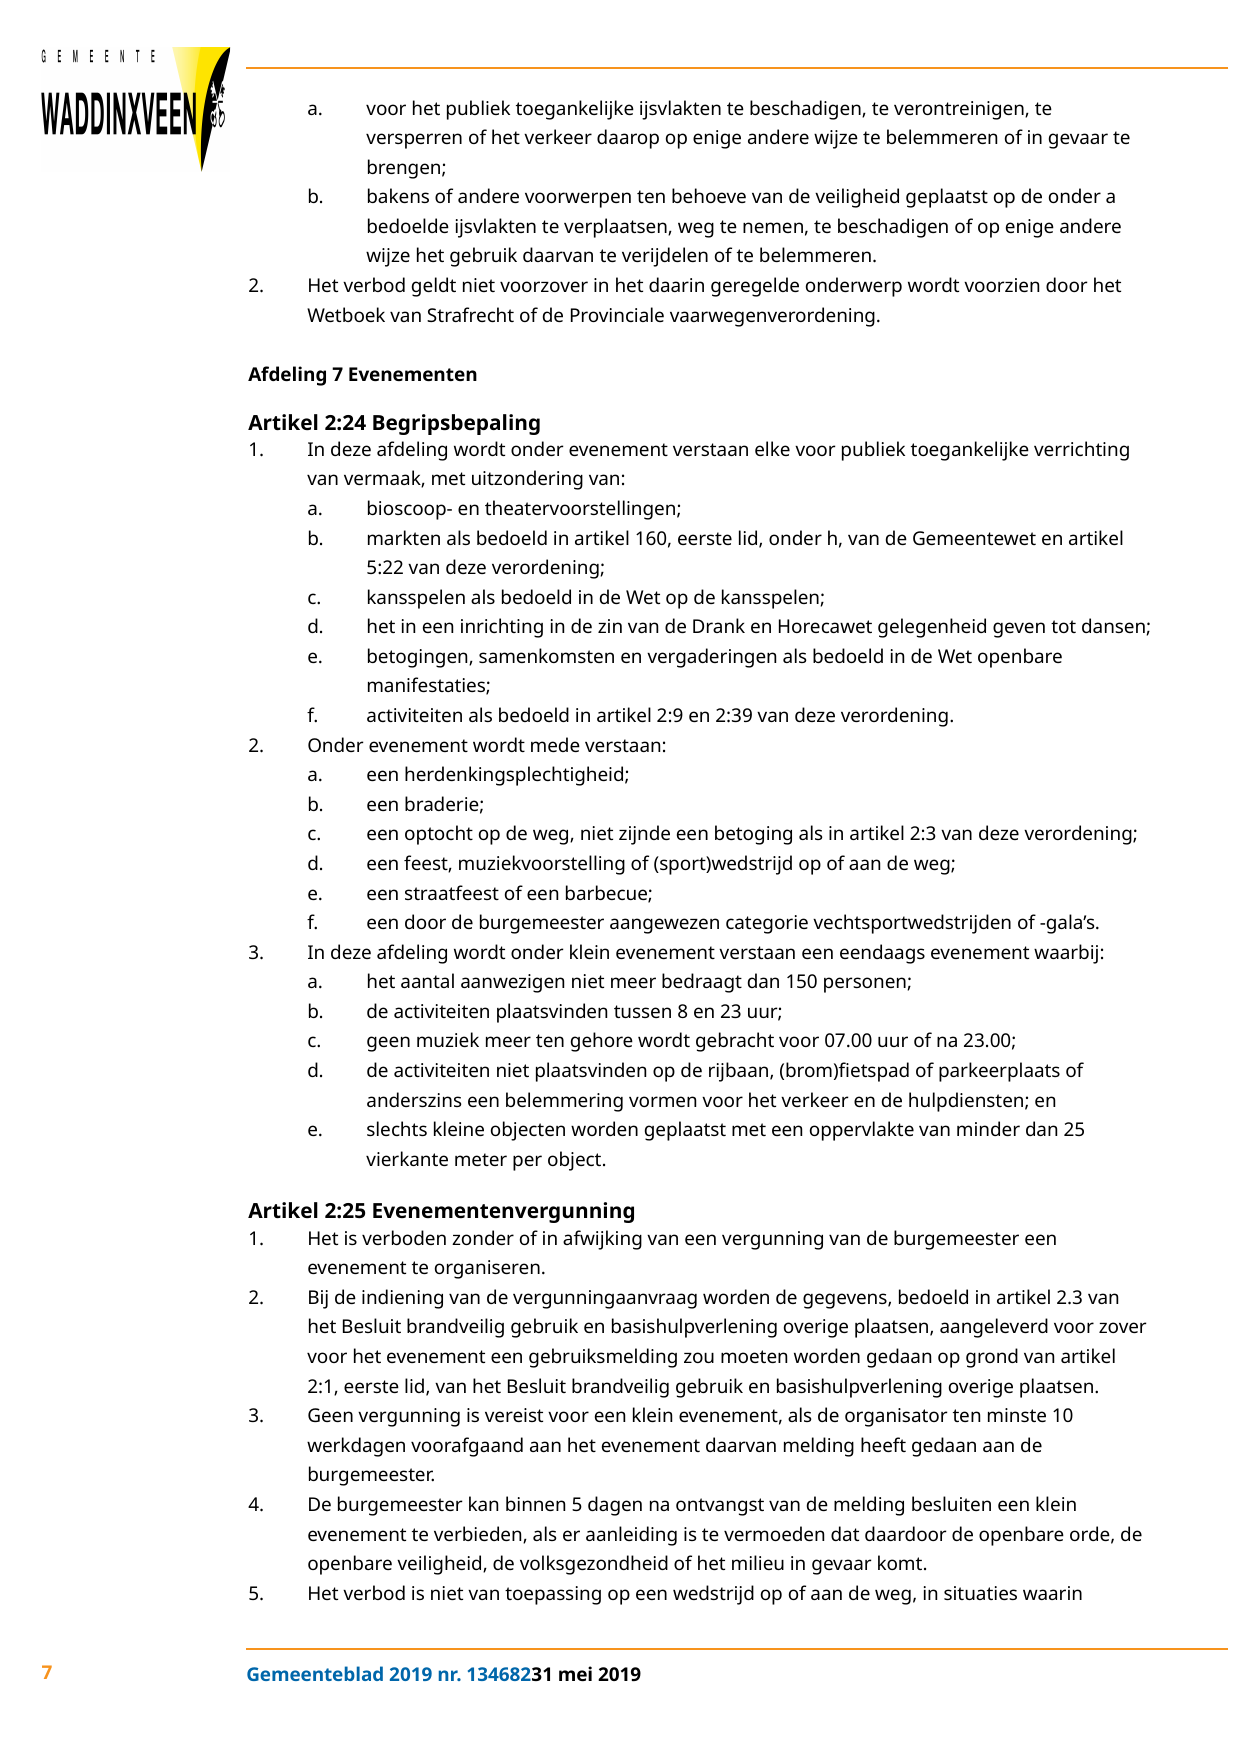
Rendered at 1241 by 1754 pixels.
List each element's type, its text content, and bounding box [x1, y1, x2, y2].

list Het verbod is niet van toepassing op een wedstrijd op of aan de weg, in situaties waarin [248, 1580, 1152, 1606]
list geen muziek meer ten gehore wordt gebracht voor 07.00 uur of na 23.00; [307, 1028, 1152, 1053]
list bakens of andere voorwerpen ten behoeve van de veiligheid geplaatst op de onder a bedoelde ijsvlakten te verplaatsen, weg te nemen, te beschadigen of op enige andere wijze het gebruik daarvan te verijdelen of te belemmeren. [307, 183, 1152, 268]
list activiteiten als bedoeld in artikel 2:9 en 2:39 van deze verordening. [307, 702, 1152, 728]
list Geen vergunning is vereist voor een klein evenement, als de organisator ten minste 10 werkdagen voorafgaand aan het evenement daarvan melding heeft gedaan aan de burgemeester. [248, 1402, 1152, 1487]
list De burgemeester kan binnen 5 dagen na ontvangst van de melding besluiten een klein evenement te verbieden, als er aanleiding is te vermoeden dat daardoor de openbare orde, de openbare veiligheid, de volksgezondheid of het milieu in gevaar komt. [248, 1491, 1152, 1576]
list een braderie; [307, 791, 1152, 817]
list bioscoop- en theatervoorstellingen; [307, 495, 1152, 521]
list In deze afdeling wordt onder evenement verstaan elke voor publiek toegankelijke verrichting van vermaak, met uitzondering van: [248, 436, 1152, 491]
list kansspelen als bedoeld in de Wet op de kansspelen; [307, 584, 1152, 610]
list slechts kleine objecten worden geplaatst met een oppervlakte van minder dan 25 vierkante meter per object. [307, 1116, 1152, 1172]
list In deze afdeling wordt onder klein evenement verstaan een eendaags evenement waarbij: [248, 939, 1152, 965]
list betogingen, samenkomsten en vergaderingen als bedoeld in de Wet openbare manifestaties; [307, 643, 1152, 698]
list een door de burgemeester aangewezen categorie vechtsportwedstrijden of -gala’s. [307, 909, 1152, 935]
list het in een inrichting in de zin van de Drank en Horecawet gelegenheid geven tot dansen; [307, 613, 1152, 639]
text Artikel 2:25 Evenementenvergunning [248, 1196, 1152, 1225]
list markten als bedoeld in artikel 160, eerste lid, onder h, van de Gemeentewet en artikel 5:22 van deze verordening; [307, 525, 1152, 580]
list Bij de indiening van de vergunningaanvraag worden de gegevens, bedoeld in artikel 2.3 van het Besluit brandveilig gebruik en basishulpverlening overige plaatsen, aangeleverd voor zover voor het evenement een gebruiksmelding zou moeten worden gedaan op grond van artikel 2:1, eerste lid, van het Besluit brandveilig gebruik en basishulpverlening overige plaatsen. [248, 1284, 1152, 1398]
list voor het publiek toegankelijke ijsvlakten te beschadigen, te verontreinigen, te versperren of het verkeer daarop op enige andere wijze te belemmeren of in gevaar te brengen; [307, 95, 1152, 180]
list Onder evenement wordt mede verstaan: [248, 732, 1152, 758]
text Artikel 2:24 Begripsbepaling [248, 408, 1152, 436]
list het aantal aanwezigen niet meer bedraagt dan 150 personen; [307, 968, 1152, 994]
list de activiteiten plaatsvinden tussen 8 en 23 uur; [307, 998, 1152, 1024]
list Het verbod geldt niet voorzover in het daarin geregelde onderwerp wordt voorzien door het Wetboek van Strafrecht of de Provinciale vaarwegenverordening. [248, 272, 1152, 328]
list de activiteiten niet plaatsvinden op de rijbaan, (brom)fietspad of parkeerplaats of anderszins een belemmering vormen voor het verkeer en de hulpdiensten; en [307, 1057, 1152, 1113]
list een feest, muziekvoorstelling of (sport)wedstrijd op of aan de weg; [307, 850, 1152, 876]
picture [41, 47, 231, 172]
list Het is verboden zonder of in afwijking van een vergunning van de burgemeester een evenement te organiseren. [248, 1225, 1152, 1280]
list een herdenkingsplechtigheid; [307, 761, 1152, 787]
text Afdeling 7 Evenementen [248, 361, 1152, 387]
list een optocht op de weg, niet zijnde een betoging als in artikel 2:3 van deze verordening; [307, 821, 1152, 846]
list een straatfeest of een barbecue; [307, 880, 1152, 906]
